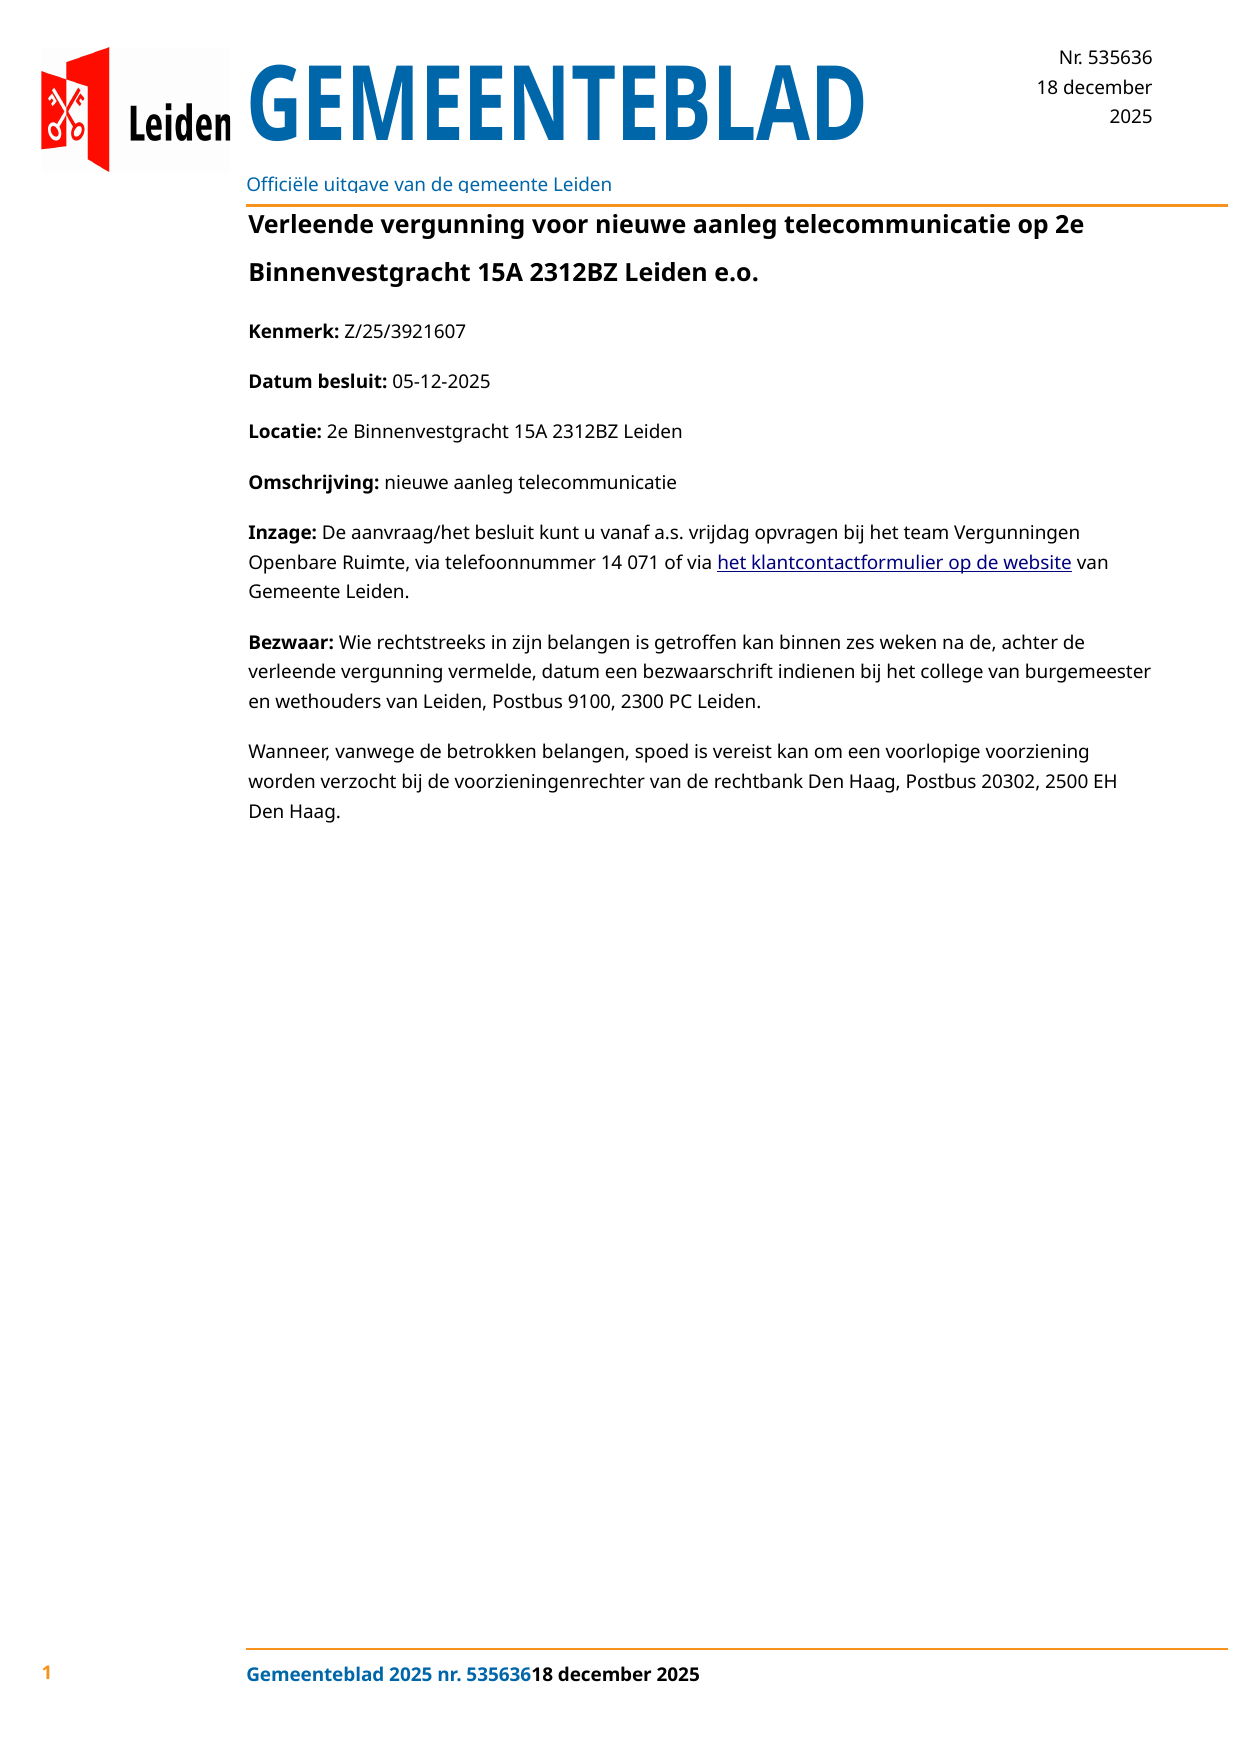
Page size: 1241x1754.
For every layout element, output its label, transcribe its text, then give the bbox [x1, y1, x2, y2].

text Omschrijving: nieuwe aanleg telecommunicatie [248, 469, 1152, 495]
text Inzage: De aanvraag/het besluit kunt u vanaf a.s. vrijdag opvragen bij het team Vergunningen Openbare Ruimte, via telefoonnummer 14 071 of via het klantcontactformulier op de website van Gemeente Leiden. [248, 519, 1152, 604]
text Datum besluit: 05-12-2025 [248, 368, 1152, 394]
text Verleende vergunning voor nieuwe aanleg telecommunicatie op 2e Binnenvestgracht 15A 2312BZ Leiden e.o. [248, 207, 1152, 288]
text Bezwaar: Wie rechtstreeks in zijn belangen is getroffen kan binnen zes weken na de, achter de verleende vergunning vermelde, datum een bezwaarschrift indienen bij het college van burgemeester en wethouders van Leiden, Postbus 9100, 2300 PC Leiden. [248, 629, 1152, 714]
text Wanneer, vanwege de betrokken belangen, spoed is vereist kan om een voorlopige voorziening worden verzocht bij de voorzieningenrechter van de rechtbank Den Haag, Postbus 20302, 2500 EH Den Haag. [248, 739, 1152, 824]
text Locatie: 2e Binnenvestgracht 15A 2312BZ Leiden [248, 419, 1152, 444]
text Kenmerk: Z/25/3921607 [248, 318, 1152, 344]
picture [41, 47, 231, 172]
